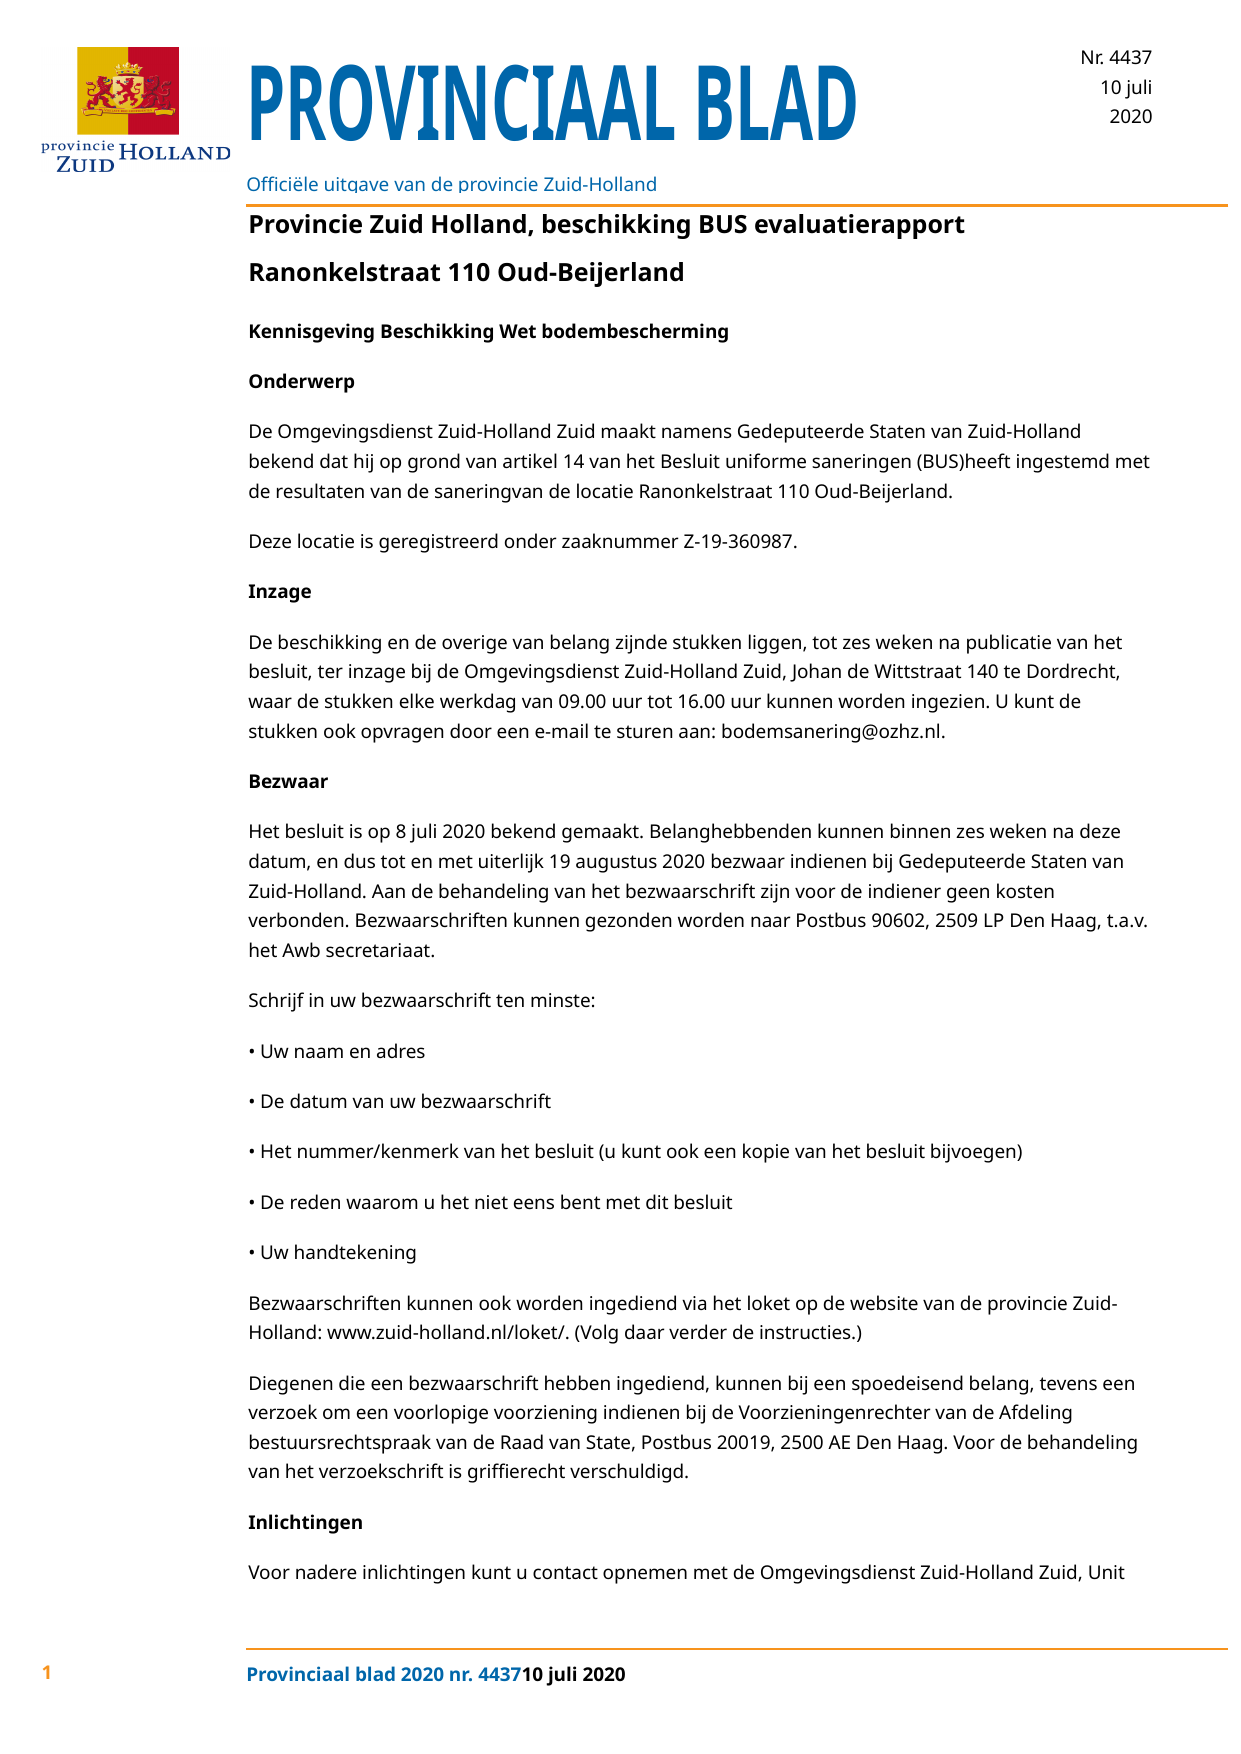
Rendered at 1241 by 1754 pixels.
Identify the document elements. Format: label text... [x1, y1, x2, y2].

text • De datum van uw bezwaarschrift [248, 1088, 1152, 1114]
text Inlichtingen [248, 1509, 1152, 1535]
text Inzage [248, 579, 1152, 604]
text Het besluit is op 8 juli 2020 bekend gemaakt. Belanghebbenden kunnen binnen zes weken na deze datum, en dus tot en met uiterlijk 19 augustus 2020 bezwaar indienen bij Gedeputeerde Staten van Zuid-Holland. Aan de behandeling van het bezwaarschrift zijn voor de indiener geen kosten verbonden. Bezwaarschriften kunnen gezonden worden naar Postbus 90602, 2509 LP Den Haag, t.a.v. het Awb secretariaat. [248, 819, 1152, 963]
text Kennisgeving Beschikking Wet bodembescherming [248, 318, 1152, 344]
picture [41, 47, 231, 172]
text • Uw naam en adres [248, 1038, 1152, 1064]
text Diegenen die een bezwaarschrift hebben ingediend, kunnen bij een spoedeisend belang, tevens een verzoek om een voorlopige voorziening indienen bij de Voorzieningenrechter van de Afdeling bestuursrechtspraak van de Raad van State, Postbus 20019, 2500 AE Den Haag. Voor de behandeling van het verzoekschrift is griffierecht verschuldigd. [248, 1370, 1152, 1484]
text Provincie Zuid Holland, beschikking BUS evaluatierapport Ranonkelstraat 110 Oud-Beijerland [248, 207, 1152, 288]
text Schrijf in uw bezwaarschrift ten minste: [248, 987, 1152, 1013]
text Onderwerp [248, 368, 1152, 394]
text Bezwaarschriften kunnen ook worden ingediend via het loket op de website van de provincie Zuid-Holland: www.zuid-holland.nl/loket/. (Volg daar verder de instructies.) [248, 1290, 1152, 1345]
text • Uw handtekening [248, 1239, 1152, 1265]
text Voor nadere inlichtingen kunt u contact opnemen met de Omgevingsdienst Zuid-Holland Zuid, Unit [248, 1559, 1152, 1585]
text De beschikking en de overige van belang zijnde stukken liggen, tot zes weken na publicatie van het besluit, ter inzage bij de Omgevingsdienst Zuid-Holland Zuid, Johan de Wittstraat 140 te Dordrecht, waar de stukken elke werkdag van 09.00 uur tot 16.00 uur kunnen worden ingezien. U kunt de stukken ook opvragen door een e-mail te sturen aan: bodemsanering@ozhz.nl. [248, 629, 1152, 744]
text Deze locatie is geregistreerd onder zaaknummer Z-19-360987. [248, 528, 1152, 554]
text • De reden waarom u het niet eens bent met dit besluit [248, 1189, 1152, 1215]
text Bezwaar [248, 768, 1152, 794]
text • Het nummer/kenmerk van het besluit (u kunt ook een kopie van het besluit bijvoegen) [248, 1139, 1152, 1164]
text De Omgevingsdienst Zuid-Holland Zuid maakt namens Gedeputeerde Staten van Zuid-Holland bekend dat hij op grond van artikel 14 van het Besluit uniforme saneringen (BUS)heeft ingestemd met de resultaten van de saneringvan de locatie Ranonkelstraat 110 Oud-Beijerland. [248, 419, 1152, 504]
